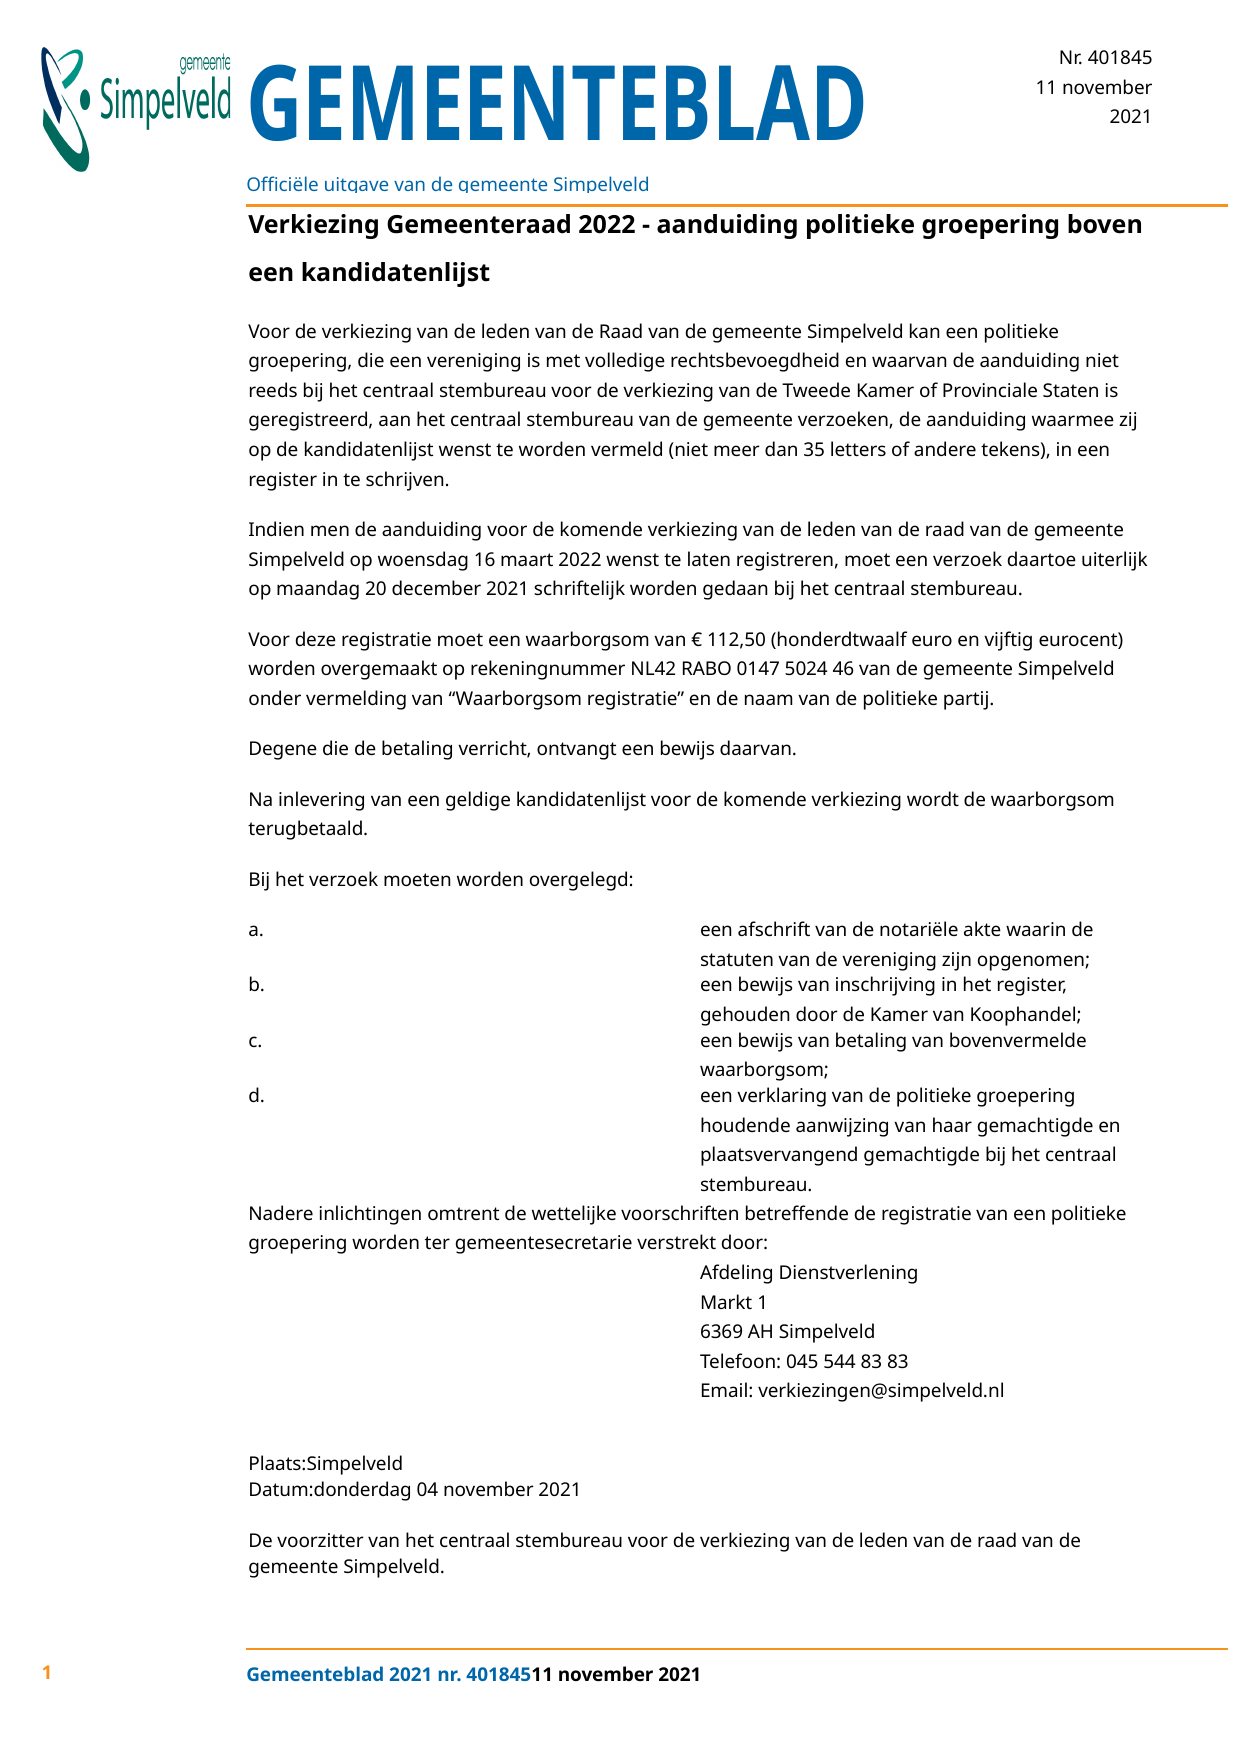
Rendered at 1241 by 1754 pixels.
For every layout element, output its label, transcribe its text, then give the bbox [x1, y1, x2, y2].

table_header [248, 1259, 700, 1403]
table_cell een bewijs van inschrijving in het register, gehouden door de Kamer van Koophandel; [700, 972, 1152, 1027]
text Degene die de betaling verricht, ontvangt een bewijs daarvan. [248, 735, 1152, 761]
table_header a. [248, 916, 700, 972]
table_cell een verklaring van de politieke groepering houdende aanwijzing van haar gemachtigde en plaatsvervangend gemachtigde bij het centraal stembureau. [700, 1082, 1152, 1197]
text Verkiezing Gemeenteraad 2022 - aanduiding politieke groepering boven een kandidatenlijst [248, 207, 1152, 288]
text Bij het verzoek moeten worden overgelegd: [248, 866, 1152, 892]
picture [41, 47, 231, 172]
text Na inlevering van een geldige kandidatenlijst voor de komende verkiezing wordt de waarborgsom terugbetaald. [248, 786, 1152, 841]
text Datum:donderdag 04 november 2021 [248, 1476, 1152, 1502]
text De voorzitter van het centraal stembureau voor de verkiezing van de leden van de raad van de gemeente Simpelveld. [248, 1528, 1152, 1579]
text Plaats:Simpelveld [248, 1451, 1152, 1476]
text Voor de verkiezing van de leden van de Raad van de gemeente Simpelveld kan een politieke groepering, die een vereniging is met volledige rechtsbevoegdheid en waarvan de aanduiding niet reeds bij het centraal stembureau voor de verkiezing van de Tweede Kamer of Provinciale Staten is geregistreerd, aan het centraal stembureau van de gemeente verzoeken, de aanduiding waarmee zij op de kandidatenlijst wenst te worden vermeld (niet meer dan 35 letters of andere tekens), in een register in te schrijven. [248, 318, 1152, 492]
table_cell d. [248, 1082, 700, 1197]
text Voor deze registratie moet een waarborgsom van € 112,50 (honderdtwaalf euro en vijftig eurocent) worden overgemaakt op rekeningnummer NL42 RABO 0147 5024 46 van de gemeente Simpelveld onder vermelding van “Waarborgsom registratie” en de naam van de politieke partij. [248, 626, 1152, 711]
table_cell een bewijs van betaling van bovenvermelde waarborgsom; [700, 1027, 1152, 1082]
table_header Afdeling Dienstverlening Markt 1 6369 AH Simpelveld Telefoon: 045 544 83 83 Email: verkiezingen@simpelveld.nl [700, 1259, 1152, 1403]
table_header een afschrift van de notariële akte waarin de statuten van de vereniging zijn opgenomen; [700, 916, 1152, 972]
text Nadere inlichtingen omtrent de wettelijke voorschriften betreffende de registratie van een politieke groepering worden ter gemeentesecretarie verstrekt door: [248, 1200, 1152, 1255]
text Indien men de aanduiding voor de komende verkiezing van de leden van de raad van de gemeente Simpelveld op woensdag 16 maart 2022 wenst te laten registreren, moet een verzoek daartoe uiterlijk op maandag 20 december 2021 schriftelijk worden gedaan bij het centraal stembureau. [248, 516, 1152, 601]
table_cell c. [248, 1027, 700, 1082]
table_cell b. [248, 972, 700, 1027]
